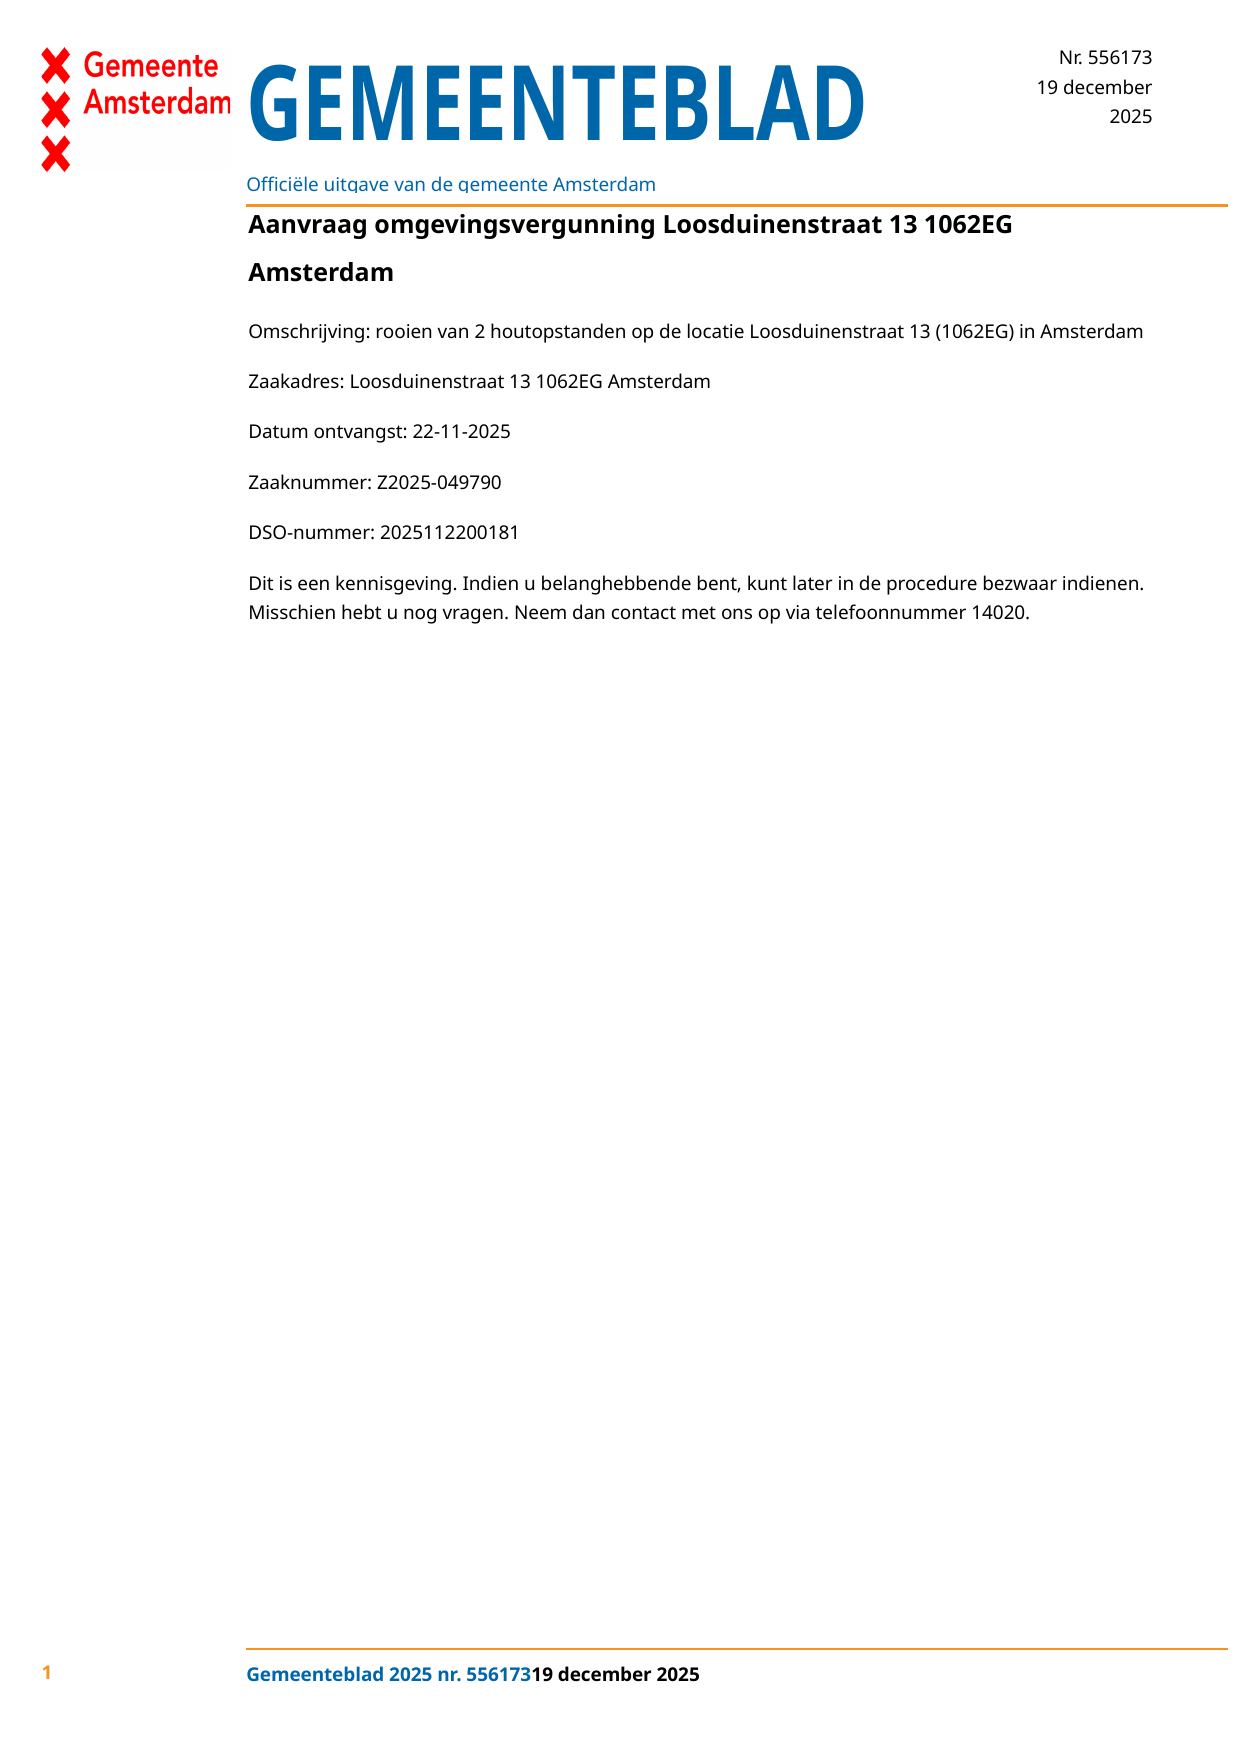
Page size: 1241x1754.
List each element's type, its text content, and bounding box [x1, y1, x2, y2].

text Datum ontvangst: 22-11-2025 [248, 419, 1152, 444]
text Aanvraag omgevingsvergunning Loosduinenstraat 13 1062EG Amsterdam [248, 207, 1152, 288]
text DSO-nummer: 2025112200181 [248, 519, 1152, 545]
text Zaakadres: Loosduinenstraat 13 1062EG Amsterdam [248, 368, 1152, 394]
picture [41, 47, 231, 172]
text Dit is een kennisgeving. Indien u belanghebbende bent, kunt later in de procedure bezwaar indienen. Misschien hebt u nog vragen. Neem dan contact met ons op via telefoonnummer 14020. [248, 570, 1152, 625]
text Omschrijving: rooien van 2 houtopstanden op de locatie Loosduinenstraat 13 (1062EG) in Amsterdam [248, 318, 1152, 344]
text Zaaknummer: Z2025-049790 [248, 469, 1152, 495]
